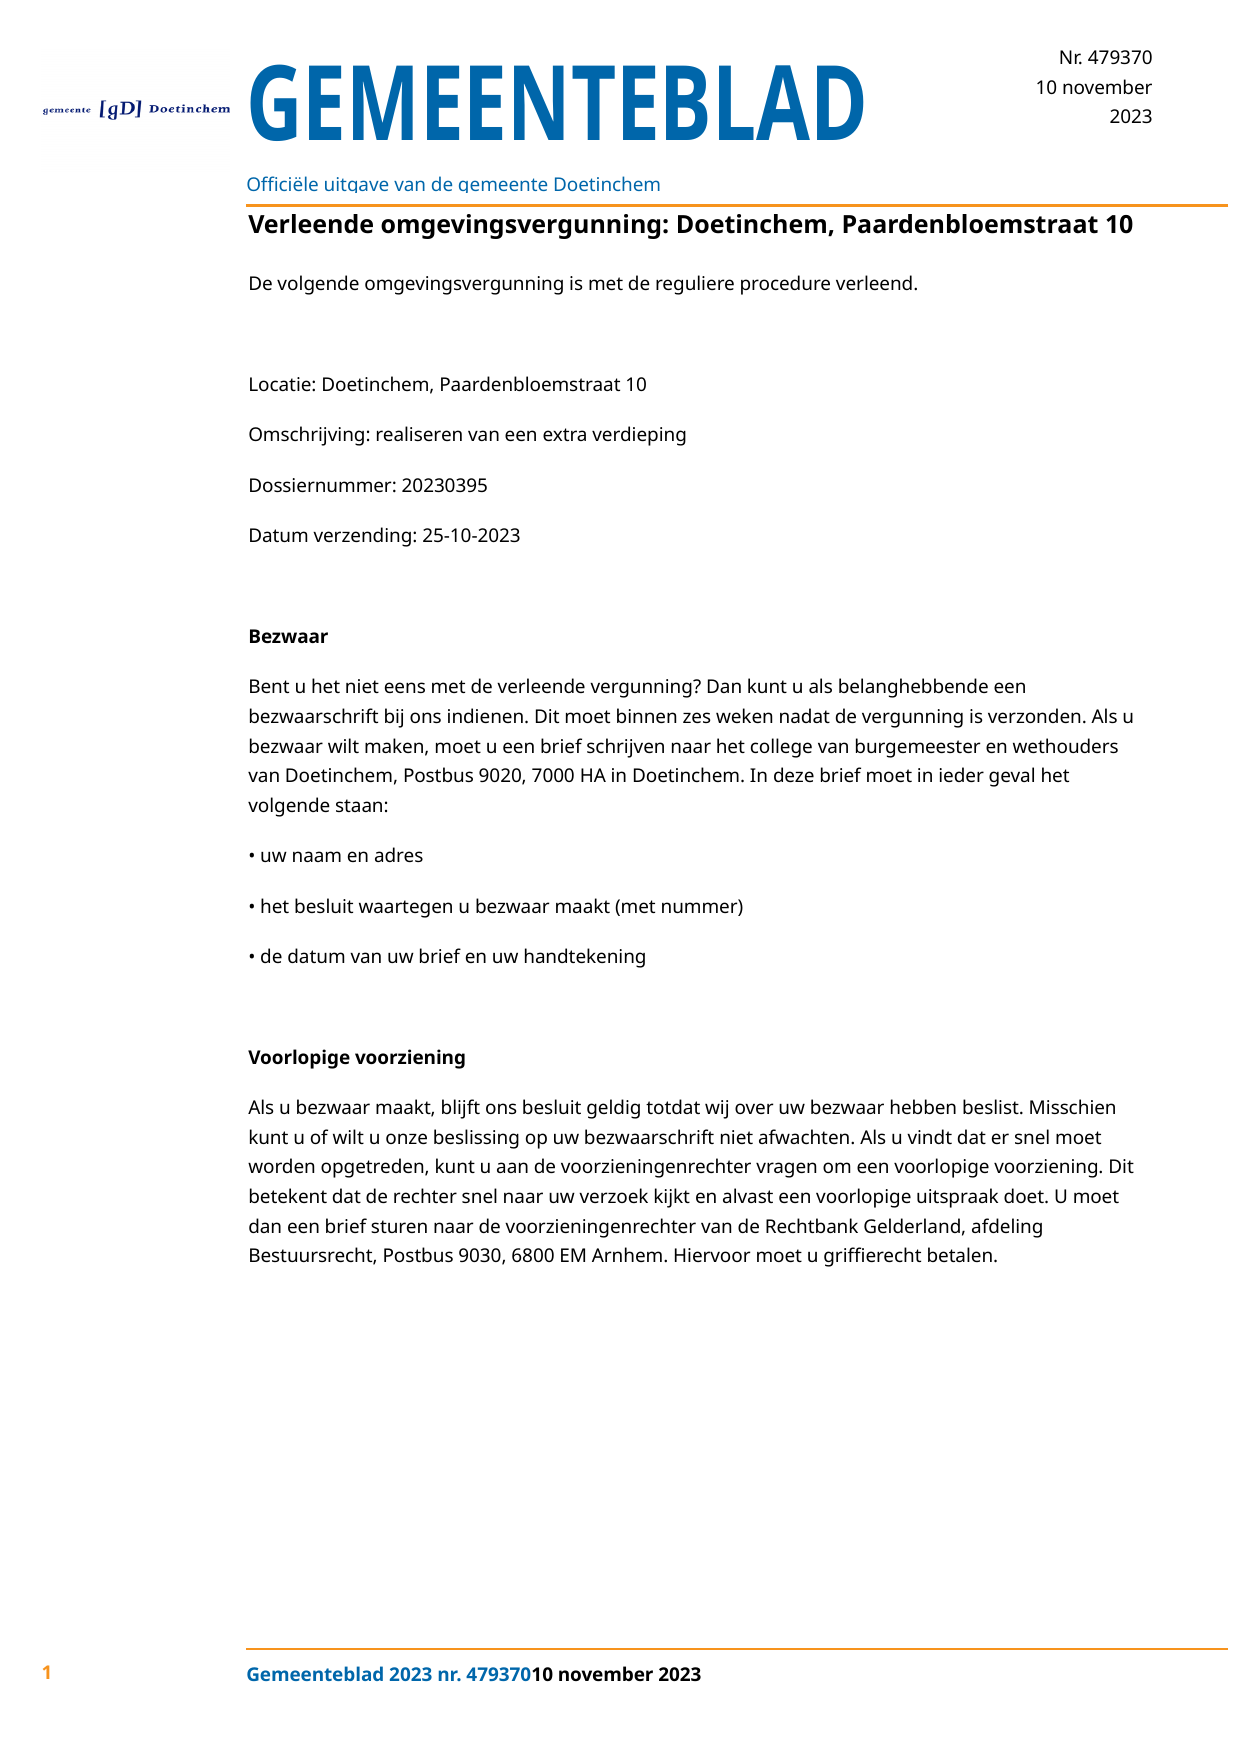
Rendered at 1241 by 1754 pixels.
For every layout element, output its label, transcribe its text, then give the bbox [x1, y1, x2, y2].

text • het besluit waartegen u bezwaar maakt (met nummer) [248, 893, 1152, 918]
text Dossiernummer: 20230395 [248, 472, 1152, 498]
text Voorlopige voorziening [248, 1044, 1152, 1070]
text Locatie: Doetinchem, Paardenbloemstraat 10 [248, 371, 1152, 397]
text Bezwaar [248, 623, 1152, 649]
picture [41, 47, 231, 172]
text Omschrijving: realiseren van een extra verdieping [248, 422, 1152, 447]
text De volgende omgevingsvergunning is met de reguliere procedure verleend. [248, 270, 1152, 296]
text Bent u het niet eens met de verleende vergunning? Dan kunt u als belanghebbende een bezwaarschrift bij ons indienen. Dit moet binnen zes weken nadat de vergunning is verzonden. Als u bezwaar wilt maken, moet u een brief schrijven naar het college van burgemeester en wethouders van Doetinchem, Postbus 9020, 7000 HA in Doetinchem. In deze brief moet in ieder geval het volgende staan: [248, 674, 1152, 818]
text • uw naam en adres [248, 842, 1152, 868]
text • de datum van uw brief en uw handtekening [248, 943, 1152, 969]
text Verleende omgevingsvergunning: Doetinchem, Paardenbloemstraat 10 [248, 207, 1152, 241]
text Als u bezwaar maakt, blijft ons besluit geldig totdat wij over uw bezwaar hebben beslist. Misschien kunt u of wilt u onze beslissing op uw bezwaarschrift niet afwachten. Als u vindt dat er snel moet worden opgetreden, kunt u aan de voorzieningenrechter vragen om een voorlopige voorziening. Dit betekent dat de rechter snel naar uw verzoek kijkt en alvast een voorlopige uitspraak doet. U moet dan een brief sturen naar de voorzieningenrechter van de Rechtbank Gelderland, afdeling Bestuursrecht, Postbus 9030, 6800 EM Arnhem. Hiervoor moet u griffierecht betalen. [248, 1094, 1152, 1268]
text Datum verzending: 25-10-2023 [248, 522, 1152, 548]
